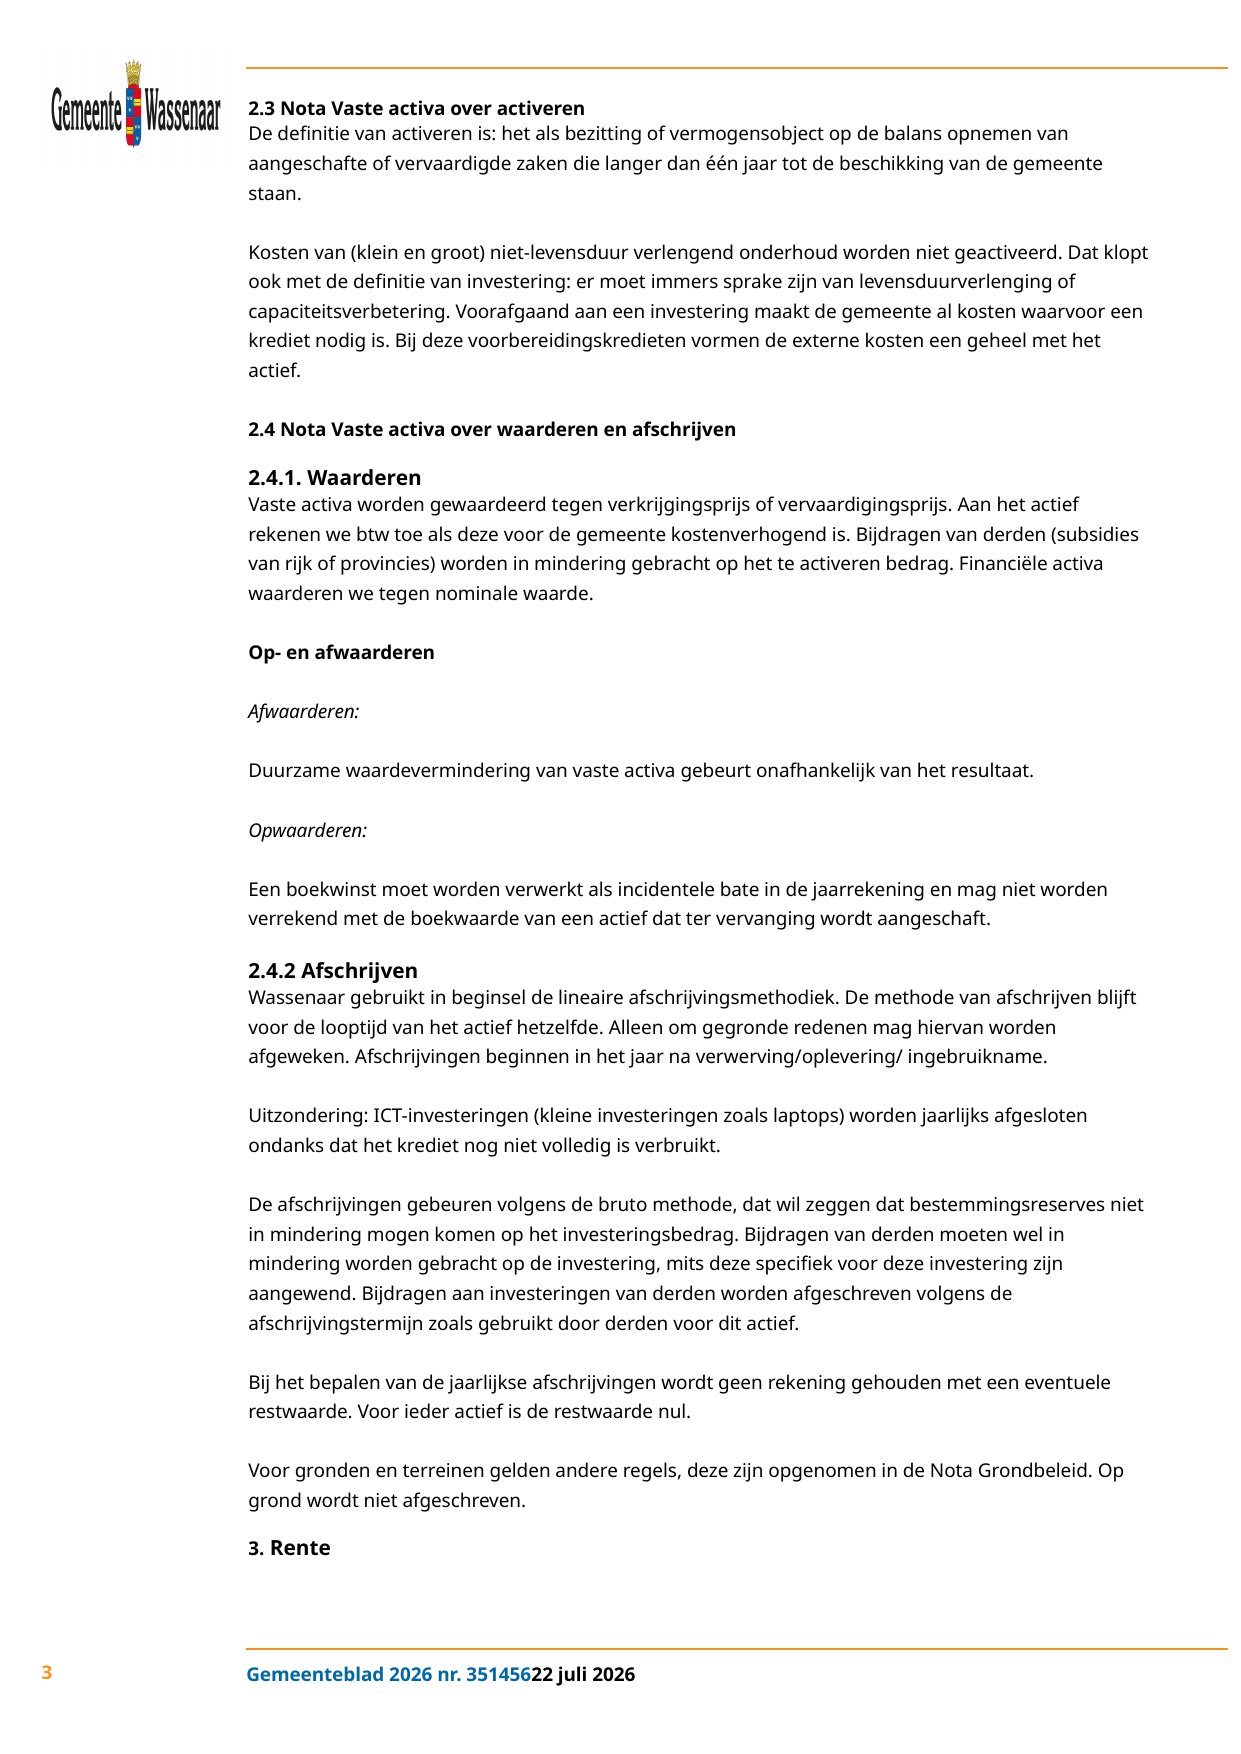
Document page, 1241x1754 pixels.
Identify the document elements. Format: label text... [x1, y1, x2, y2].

text De definitie van activeren is: het als bezitting of vermogensobject op de balans opnemen van aangeschafte of vervaardigde zaken die langer dan één jaar tot de beschikking van de gemeente staan. [248, 121, 1152, 205]
text 2.3 Nota Vaste activa over activeren [248, 95, 1152, 121]
text Opwaarderen: [248, 817, 1152, 842]
text De afschrijvingen gebeuren volgens de bruto methode, dat wil zeggen dat bestemmingsreserves niet in mindering mogen komen op het investeringsbedrag. Bijdragen van derden moeten wel in mindering worden gebracht op de investering, mits deze specifiek voor deze investering zijn aangewend. Bijdragen aan investeringen van derden worden afgeschreven volgens de afschrijvingstermijn zoals gebruikt door derden voor dit actief. [248, 1191, 1152, 1336]
text Afwaarderen: [248, 698, 1152, 724]
text 3. Rente [248, 1533, 1152, 1561]
text Kosten van (klein en groot) niet-levensduur verlengend onderhoud worden niet geactiveerd. Dat klopt ook met de definitie van investering: er moet immers sprake zijn van levensduurverlenging of capaciteitsverbetering. Voorafgaand aan een investering maakt de gemeente al kosten waarvoor een krediet nodig is. Bij deze voorbereidingskredieten vormen de externe kosten een geheel met het actief. [248, 239, 1152, 383]
text Bij het bepalen van de jaarlijkse afschrijvingen wordt geen rekening gehouden met een eventuele restwaarde. Voor ieder actief is de restwaarde nul. [248, 1369, 1152, 1424]
text Vaste activa worden gewaardeerd tegen verkrijgingsprijs of vervaardigingsprijs. Aan het actief rekenen we btw toe als deze voor de gemeente kostenverhogend is. Bijdragen van derden (subsidies van rijk of provincies) worden in mindering gebracht op het te activeren bedrag. Financiële activa waarderen we tegen nominale waarde. [248, 491, 1152, 606]
text 2.4 Nota Vaste activa over waarderen en afschrijven [248, 416, 1152, 442]
text 2.4.1. Waarderen [248, 463, 1152, 491]
text Voor gronden en terreinen gelden andere regels, deze zijn opgenomen in de Nota Grondbeleid. Op grond wordt niet afgeschreven. [248, 1458, 1152, 1513]
text Duurzame waardevermindering van vaste activa gebeurt onafhankelijk van het resultaat. [248, 758, 1152, 783]
picture [41, 47, 231, 172]
text Op- en afwaarderen [248, 639, 1152, 665]
text Wassenaar gebruikt in beginsel de lineaire afschrijvingsmethodiek. De methode van afschrijven blijft voor de looptijd van het actief hetzelfde. Alleen om gegronde redenen mag hiervan worden afgeweken. Afschrijvingen beginnen in het jaar na verwerving/oplevering/ ingebruikname. [248, 984, 1152, 1069]
text Uitzondering: ICT-investeringen (kleine investeringen zoals laptops) worden jaarlijks afgesloten ondanks dat het krediet nog niet volledig is verbruikt. [248, 1103, 1152, 1158]
text Een boekwinst moet worden verwerkt als incidentele bate in de jaarrekening en mag niet worden verrekend met de boekwaarde van een actief dat ter vervanging wordt aangeschaft. [248, 876, 1152, 931]
text 2.4.2 Afschrijven [248, 956, 1152, 984]
